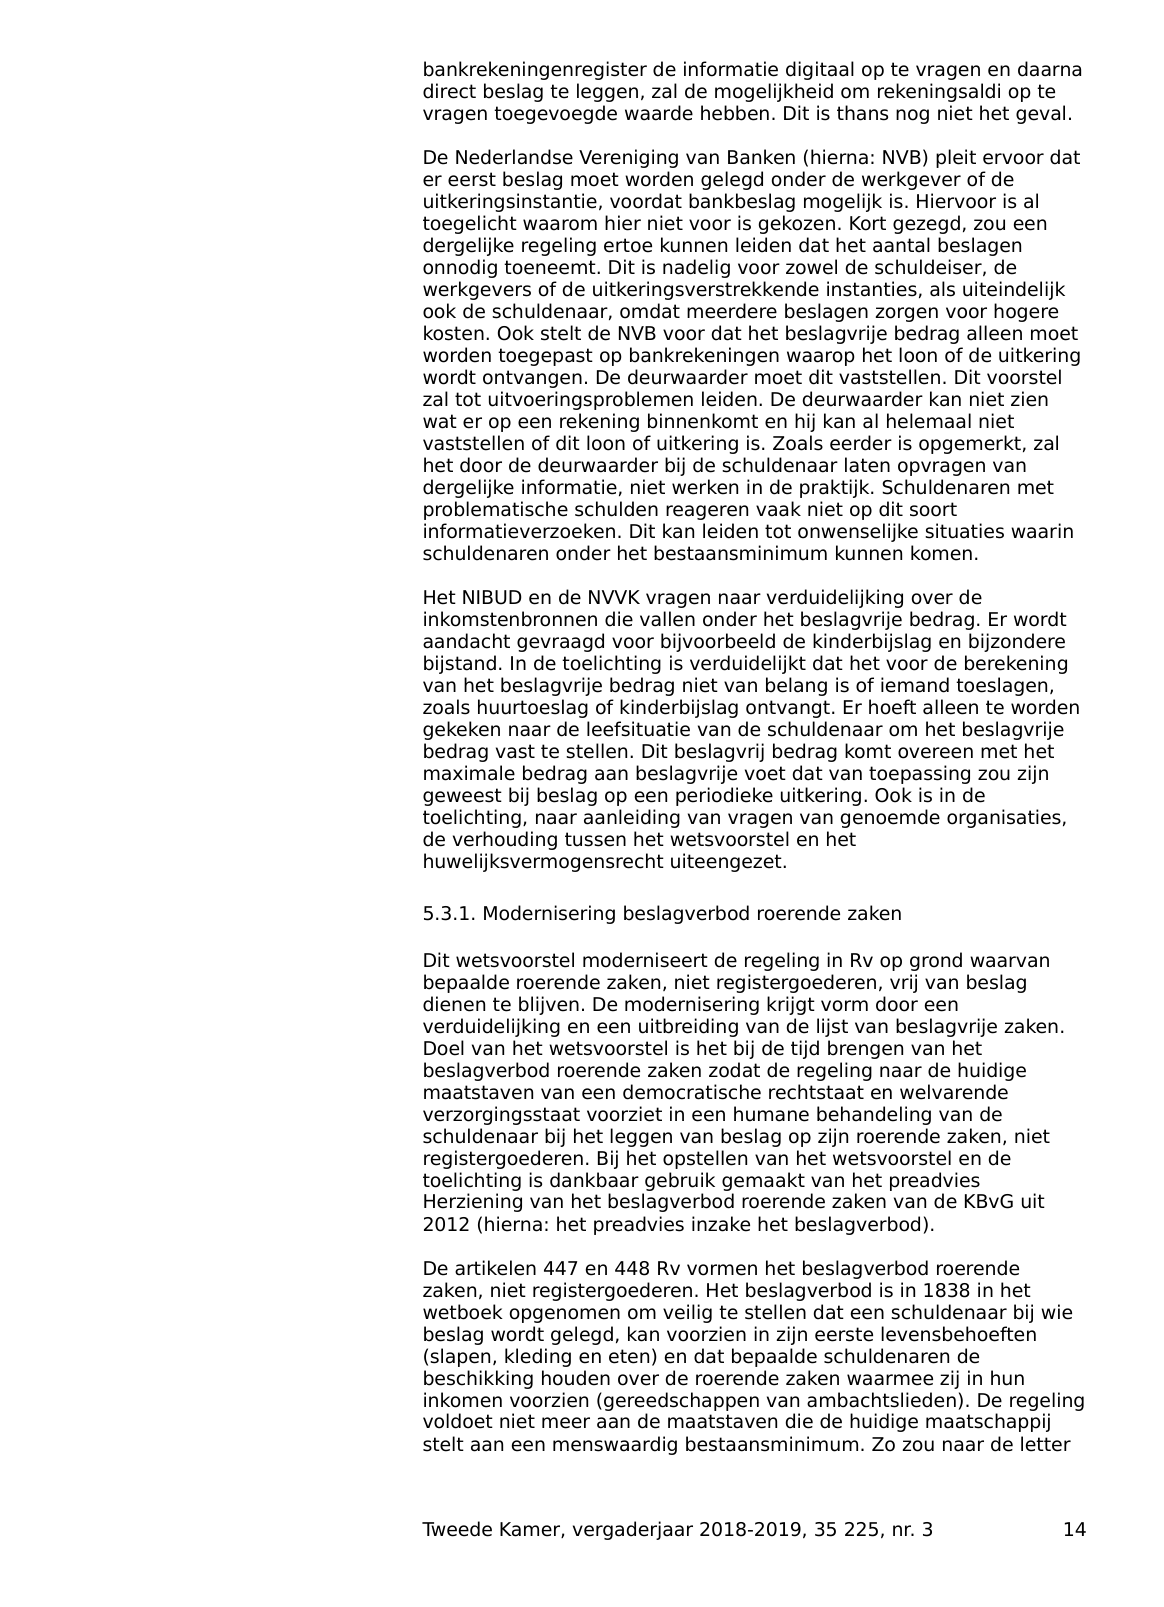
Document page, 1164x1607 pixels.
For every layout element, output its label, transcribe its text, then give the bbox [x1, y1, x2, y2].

text Het NIBUD en de NVVK vragen naar verduidelijking over de inkomstenbronnen die vallen onder het beslagvrije bedrag. Er wordt aandacht gevraagd voor bijvoorbeeld de kinderbijslag en bijzondere bijstand. In de toelichting is verduidelijkt dat het voor de berekening van het beslagvrije bedrag niet van belang is of iemand toeslagen, zoals huurtoeslag of kinderbijslag ontvangt. Er hoeft alleen te worden gekeken naar de leefsituatie van de schuldenaar om het beslagvrije bedrag vast te stellen. Dit beslagvrij bedrag komt overeen met het maximale bedrag aan beslagvrije voet dat van toepassing zou zijn geweest bij beslag op een periodieke uitkering. Ook is in de toelichting, naar aanleiding van vragen van genoemde organisaties, de verhouding tussen het wetsvoorstel en het huwelijksvermogensrecht uiteengezet. [422, 587, 1087, 873]
subtitle 5.3.1. Modernisering beslagverbod roerende zaken [422, 903, 1087, 925]
text De artikelen 447 en 448 Rv vormen het beslagverbod roerende zaken, niet registergoederen. Het beslagverbod is in 1838 in het wetboek opgenomen om veilig te stellen dat een schuldenaar bij wie beslag wordt gelegd, kan voorzien in zijn eerste levensbehoeften (slapen, kleding en eten) en dat bepaalde schuldenaren de beschikking houden over de roerende zaken waarmee zij in hun inkomen voorzien (gereedschappen van ambachtslieden). De regeling voldoet niet meer aan de maatstaven die de huidige maatschappij stelt aan een menswaardig bestaansminimum. Zo zou naar de letter [422, 1258, 1087, 1455]
text bankrekeningenregister de informatie digitaal op te vragen en daarna direct beslag te leggen, zal de mogelijkheid om rekeningsaldi op te vragen toegevoegde waarde hebben. Dit is thans nog niet het geval. [422, 59, 1087, 125]
text Dit wetsvoorstel moderniseert de regeling in Rv op grond waarvan bepaalde roerende zaken, niet registergoederen, vrij van beslag dienen te blijven. De modernisering krijgt vorm door een verduidelijking en een uitbreiding van de lijst van beslagvrije zaken. Doel van het wetsvoorstel is het bij de tijd brengen van het beslagverbod roerende zaken zodat de regeling naar de huidige maatstaven van een democratische rechtstaat en welvarende verzorgingsstaat voorziet in een humane behandeling van de schuldenaar bij het leggen van beslag op zijn roerende zaken, niet registergoederen. Bij het opstellen van het wetsvoorstel en de toelichting is dankbaar gebruik gemaakt van het preadvies Herziening van het beslagverbod roerende zaken van de KBvG uit 2012 (hierna: het preadvies inzake het beslagverbod). [422, 950, 1087, 1235]
text De Nederlandse Vereniging van Banken (hierna: NVB) pleit ervoor dat er eerst beslag moet worden gelegd onder de werkgever of de uitkeringsinstantie, voordat bankbeslag mogelijk is. Hiervoor is al toegelicht waarom hier niet voor is gekozen. Kort gezegd, zou een dergelijke regeling ertoe kunnen leiden dat het aantal beslagen onnodig toeneemt. Dit is nadelig voor zowel de schuldeiser, de werkgevers of de uitkeringsverstrekkende instanties, als uiteindelijk ook de schuldenaar, omdat meerdere beslagen zorgen voor hogere kosten. Ook stelt de NVB voor dat het beslagvrije bedrag alleen moet worden toegepast op bankrekeningen waarop het loon of de uitkering wordt ontvangen. De deurwaarder moet dit vaststellen. Dit voorstel zal tot uitvoeringsproblemen leiden. De deurwaarder kan niet zien wat er op een rekening binnenkomt en hij kan al helemaal niet vaststellen of dit loon of uitkering is. Zoals eerder is opgemerkt, zal het door de deurwaarder bij de schuldenaar laten opvragen van dergelijke informatie, niet werken in de praktijk. Schuldenaren met problematische schulden reageren vaak niet op dit soort informatieverzoeken. Dit kan leiden tot onwenselijke situaties waarin schuldenaren onder het bestaansminimum kunnen komen. [422, 147, 1087, 565]
